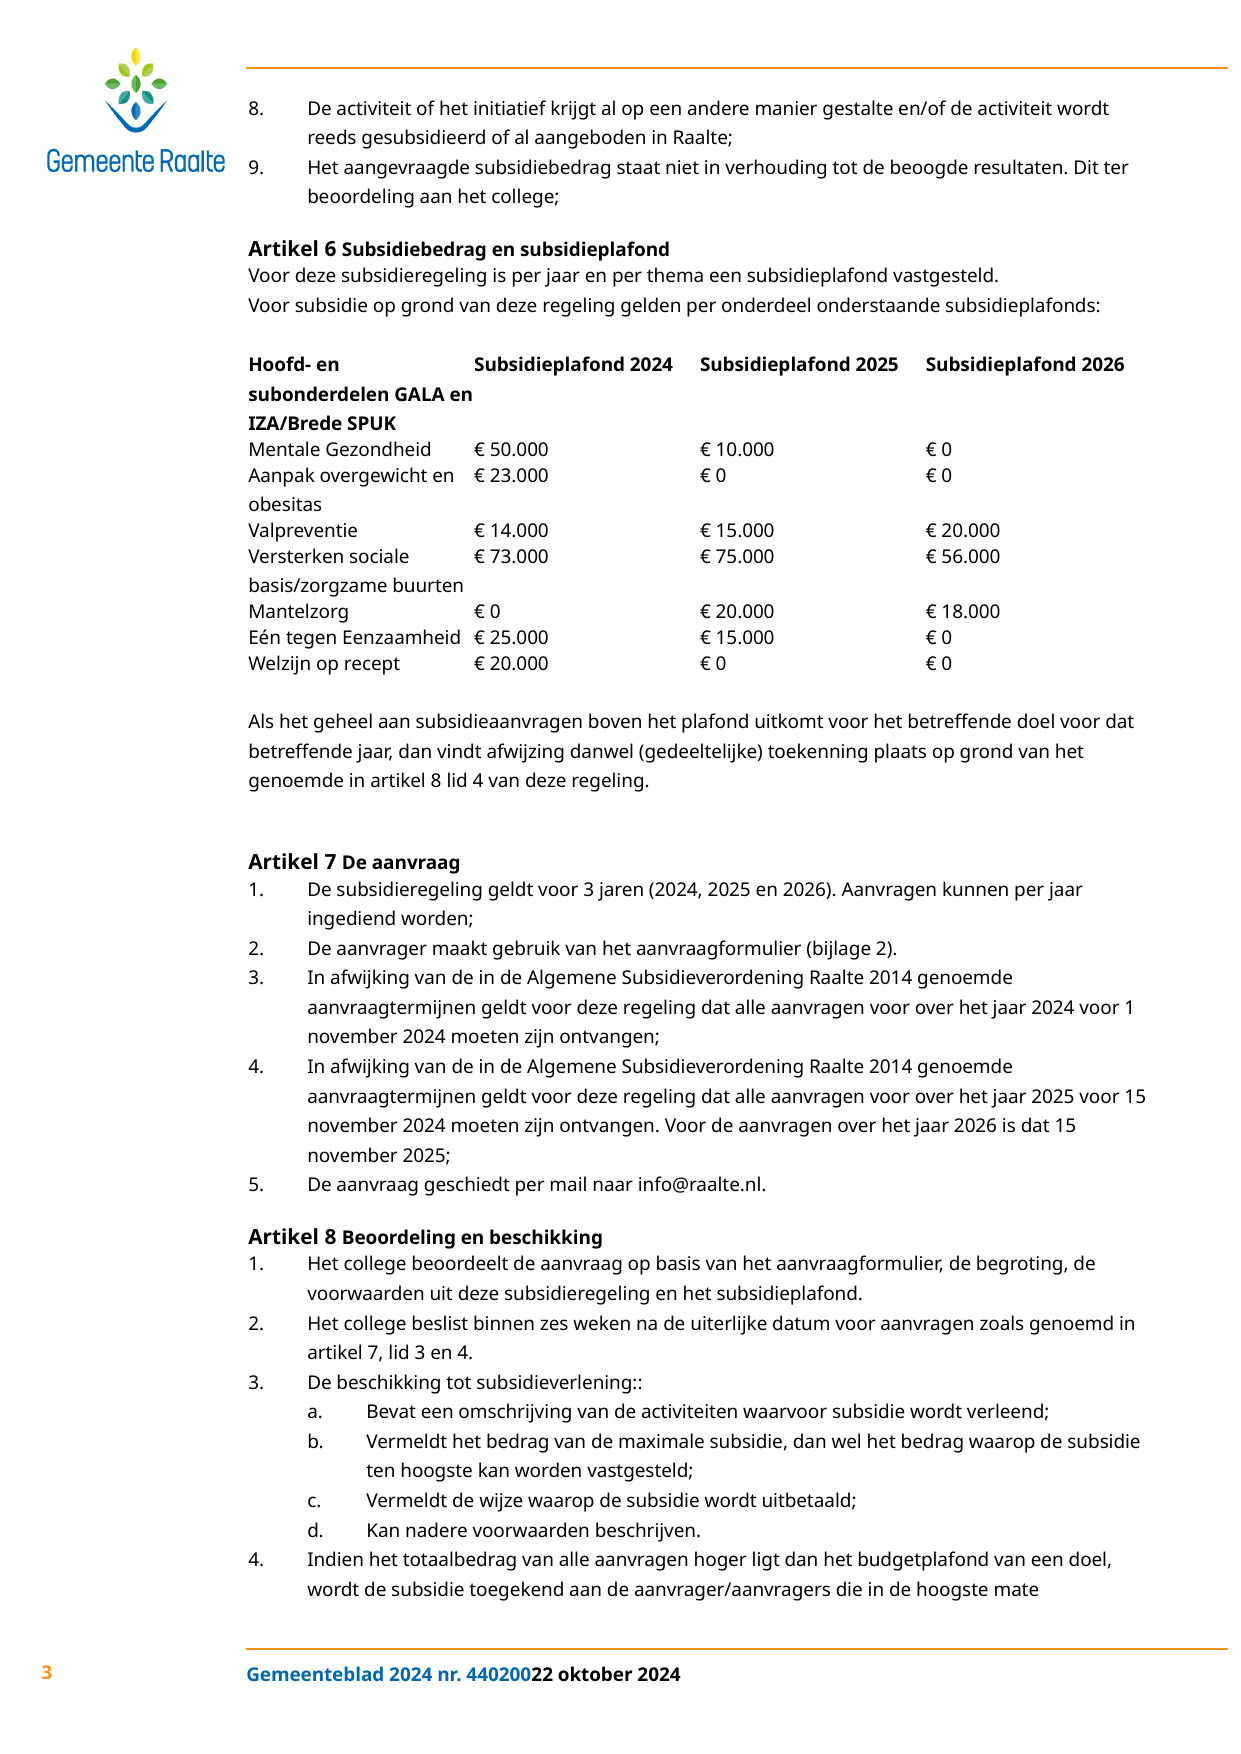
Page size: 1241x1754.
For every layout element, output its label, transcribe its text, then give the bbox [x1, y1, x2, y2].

list Het college beslist binnen zes weken na de uiterlijke datum voor aanvragen zoals genoemd in artikel 7, lid 3 en 4. [248, 1310, 1152, 1365]
table_cell € 23.000 [474, 462, 700, 517]
list Bevat een omschrijving van de activiteiten waarvoor subsidie wordt verleend; [307, 1398, 1152, 1424]
table_header Hoofd- en subonderdelen GALA en IZA/Brede SPUK [248, 351, 474, 436]
list Het college beoordeelt de aanvraag op basis van het aanvraagformulier, de begroting, de voorwaarden uit deze subsidieregeling en het subsidieplafond. [248, 1251, 1152, 1306]
table_cell € 15.000 [700, 517, 926, 543]
table_cell Mantelzorg [248, 598, 474, 624]
list De aanvrager maakt gebruik van het aanvraagformulier (bijlage 2). [248, 935, 1152, 961]
text Artikel 7 De aanvraag [248, 847, 1152, 876]
table_header Subsidieplafond 2026 [926, 351, 1152, 436]
table_cell € 0 [926, 462, 1152, 517]
text Voor subsidie op grond van deze regeling gelden per onderdeel onderstaande subsidieplafonds: [248, 292, 1152, 318]
table_cell € 20.000 [926, 517, 1152, 543]
table_cell € 0 [926, 436, 1152, 462]
list Kan nadere voorwaarden beschrijven. [307, 1517, 1152, 1542]
text Artikel 8 Beoordeling en beschikking [248, 1222, 1152, 1251]
table_cell € 20.000 [474, 650, 700, 675]
table_cell € 10.000 [700, 436, 926, 462]
list Indien het totaalbedrag van alle aanvragen hoger ligt dan het budgetplafond van een doel, wordt de subsidie toegekend aan de aanvrager/aanvragers die in de hoogste mate [248, 1546, 1152, 1602]
list In afwijking van de in de Algemene Subsidieverordening Raalte 2014 genoemde aanvraagtermijnen geldt voor deze regeling dat alle aanvragen voor over het jaar 2025 voor 15 november 2024 moeten zijn ontvangen. Voor de aanvragen over het jaar 2026 is dat 15 november 2025; [248, 1053, 1152, 1168]
list Vermeldt de wijze waarop de subsidie wordt uitbetaald; [307, 1487, 1152, 1513]
text Artikel 6 Subsidiebedrag en subsidieplafond [248, 234, 1152, 262]
table_cell Mentale Gezondheid [248, 436, 474, 462]
table_cell € 50.000 [474, 436, 700, 462]
list Vermeldt het bedrag van de maximale subsidie, dan wel het bedrag waarop de subsidie ten hoogste kan worden vastgesteld; [307, 1428, 1152, 1483]
table_cell € 0 [926, 624, 1152, 650]
table_cell € 0 [926, 650, 1152, 675]
table_cell € 0 [700, 462, 926, 517]
table_cell € 0 [700, 650, 926, 675]
table_cell Valpreventie [248, 517, 474, 543]
table_cell € 15.000 [700, 624, 926, 650]
list De beschikking tot subsidieverlening:: [248, 1369, 1152, 1394]
list Het aangevraagde subsidiebedrag staat niet in verhouding tot de beoogde resultaten. Dit ter beoordeling aan het college; [248, 154, 1152, 209]
table_cell € 14.000 [474, 517, 700, 543]
table_cell € 0 [474, 598, 700, 624]
table_header Subsidieplafond 2024 [474, 351, 700, 436]
table_cell Welzijn op recept [248, 650, 474, 675]
table_cell Eén tegen Eenzaamheid [248, 624, 474, 650]
table_cell € 18.000 [926, 598, 1152, 624]
table_header Subsidieplafond 2025 [700, 351, 926, 436]
list De activiteit of het initiatief krijgt al op een andere manier gestalte en/of de activiteit wordt reeds gesubsidieerd of al aangeboden in Raalte; [248, 95, 1152, 150]
picture [41, 47, 231, 172]
table_cell Versterken sociale basis/zorgzame buurten [248, 543, 474, 598]
list De subsidieregeling geldt voor 3 jaren (2024, 2025 en 2026). Aanvragen kunnen per jaar ingediend worden; [248, 876, 1152, 931]
list In afwijking van de in de Algemene Subsidieverordening Raalte 2014 genoemde aanvraagtermijnen geldt voor deze regeling dat alle aanvragen voor over het jaar 2024 voor 1 november 2024 moeten zijn ontvangen; [248, 964, 1152, 1049]
text Voor deze subsidieregeling is per jaar en per thema een subsidieplafond vastgesteld. [248, 262, 1152, 288]
table_cell € 25.000 [474, 624, 700, 650]
table_cell € 20.000 [700, 598, 926, 624]
table_cell € 73.000 [474, 543, 700, 598]
table_cell € 75.000 [700, 543, 926, 598]
text Als het geheel aan subsidieaanvragen boven het plafond uitkomt voor het betreffende doel voor dat betreffende jaar, dan vindt afwijzing danwel (gedeeltelijke) toekenning plaats op grond van het genoemde in artikel 8 lid 4 van deze regeling. [248, 708, 1152, 793]
list De aanvraag geschiedt per mail naar info@raalte.nl. [248, 1172, 1152, 1197]
table_cell Aanpak overgewicht en obesitas [248, 462, 474, 517]
table_cell € 56.000 [926, 543, 1152, 598]
